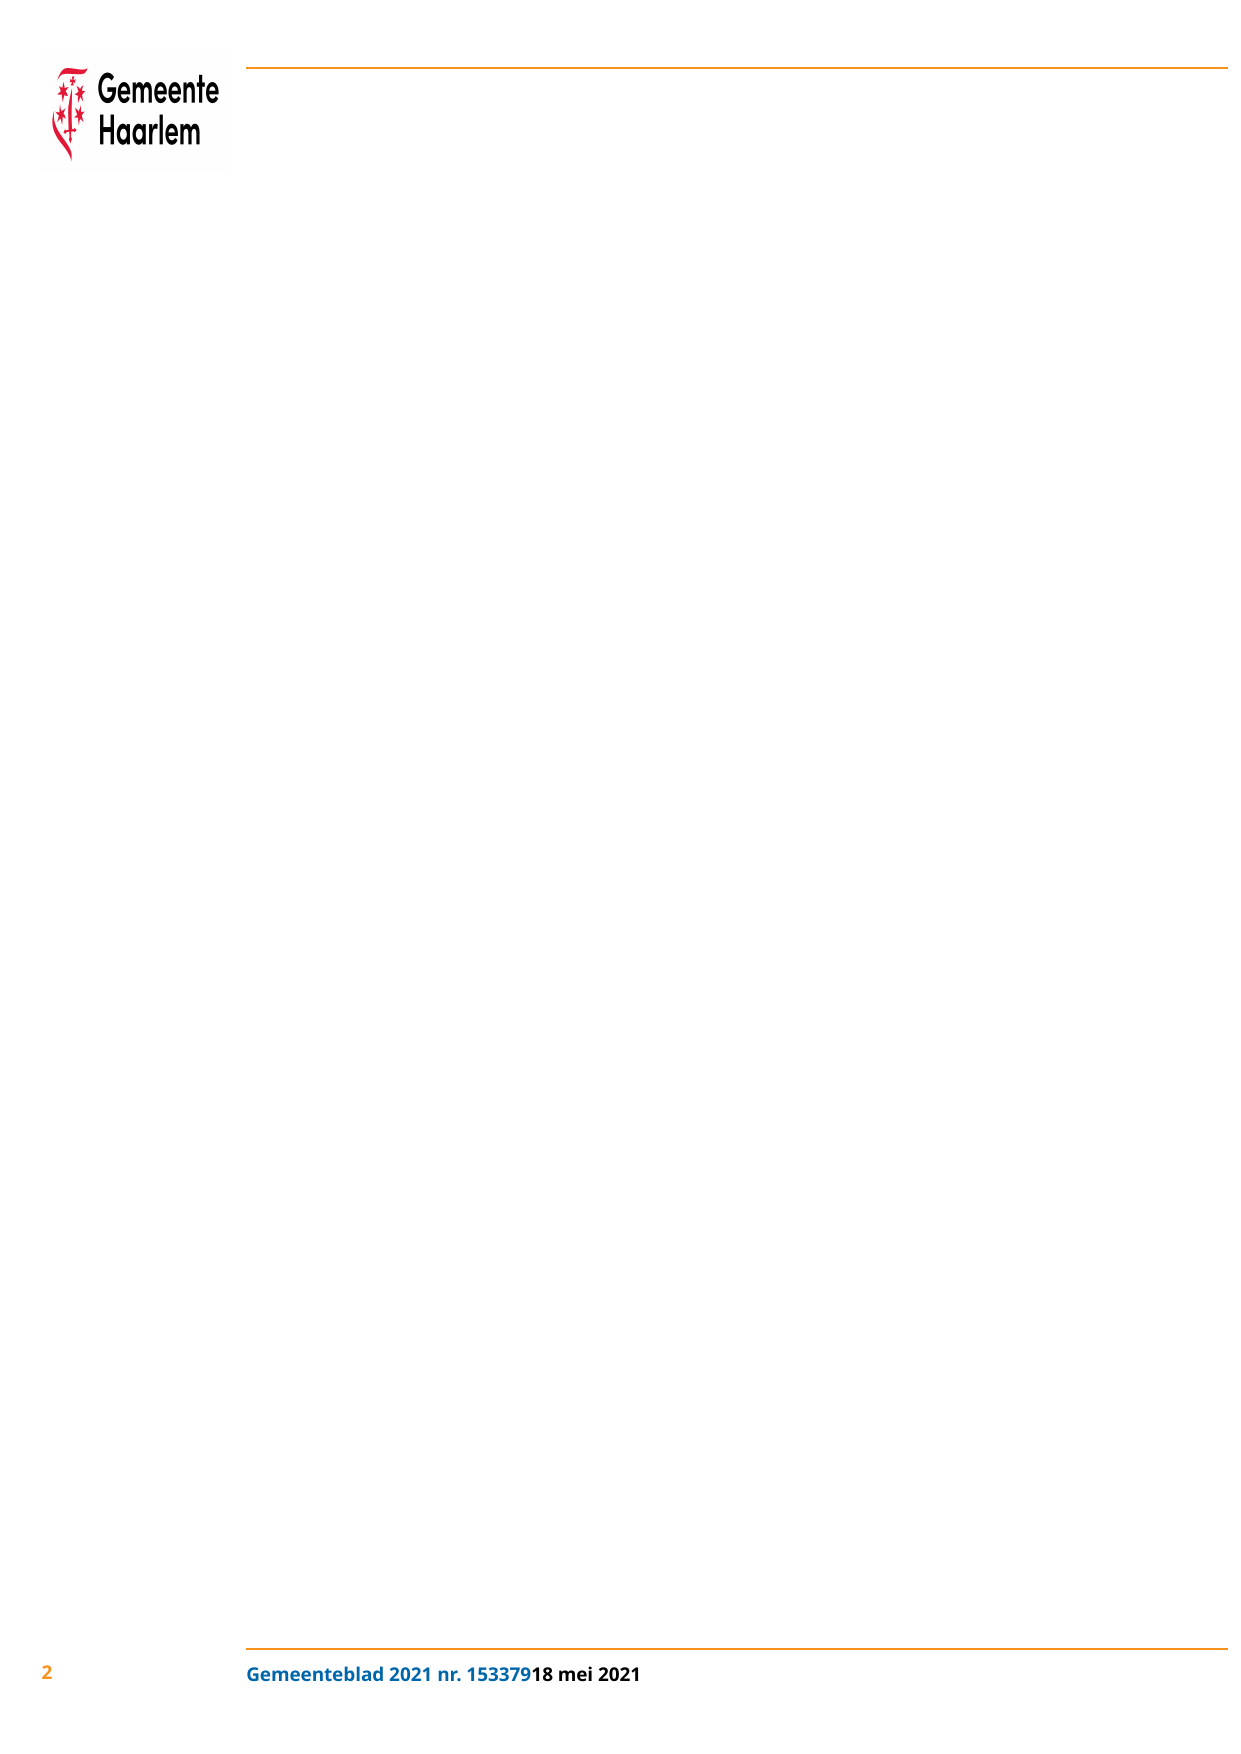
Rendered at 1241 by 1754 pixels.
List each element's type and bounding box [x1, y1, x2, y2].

picture [41, 47, 231, 172]
